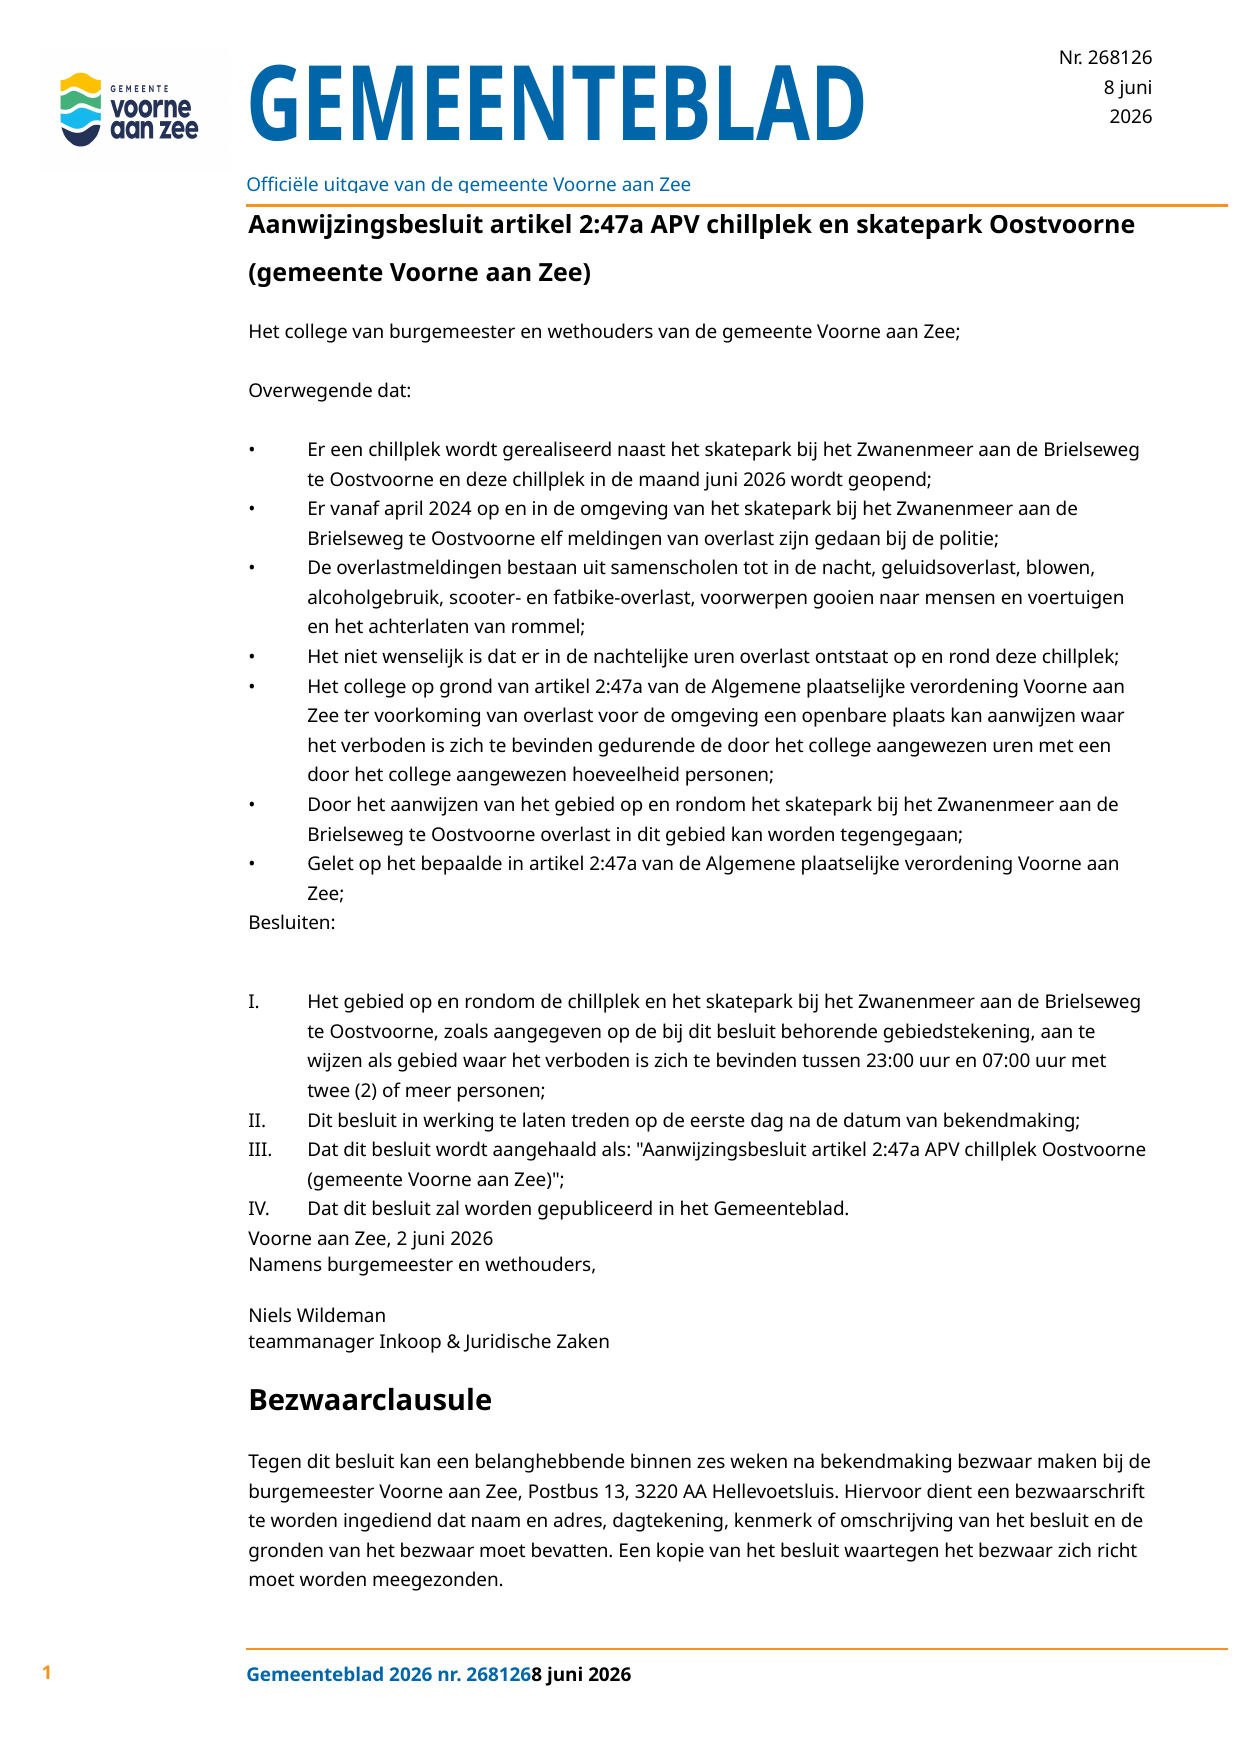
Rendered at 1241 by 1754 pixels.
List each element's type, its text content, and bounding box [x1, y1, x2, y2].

text Bezwaarclausule [248, 1379, 1152, 1419]
text Aanwijzingsbesluit artikel 2:47a APV chillplek en skatepark Oostvoorne (gemeente Voorne aan Zee) [248, 207, 1152, 288]
text Niels Wildeman [248, 1302, 1152, 1328]
list Het gebied op en rondom de chillplek en het skatepark bij het Zwanenmeer aan de Brielseweg te Oostvoorne, zoals aangegeven op de bij dit besluit behorende gebiedstekening, aan te wijzen als gebied waar het verboden is zich te bevinden tussen 23:00 uur en 07:00 uur met twee (2) of meer personen; [248, 988, 1152, 1103]
text Namens burgemeester en wethouders, [248, 1251, 1152, 1277]
list Er een chillplek wordt gerealiseerd naast het skatepark bij het Zwanenmeer aan de Brielseweg te Oostvoorne en deze chillplek in de maand juni 2026 wordt geopend; [248, 436, 1152, 492]
text Voorne aan Zee, 2 juni 2026 [248, 1225, 1152, 1251]
text Tegen dit besluit kan een belanghebbende binnen zes weken na bekendmaking bezwaar maken bij de burgemeester Voorne aan Zee, Postbus 13, 3220 AA Hellevoetsluis. Hiervoor dient een bezwaarschrift te worden ingediend dat naam en adres, dagtekening, kenmerk of omschrijving van het besluit en de gronden van het bezwaar moet bevatten. Een kopie van het besluit waartegen het bezwaar zich richt moet worden meegezonden. [248, 1448, 1152, 1592]
list Dat dit besluit zal worden gepubliceerd in het Gemeenteblad. [248, 1196, 1152, 1221]
list Dat dit besluit wordt aangehaald als: "Aanwijzingsbesluit artikel 2:47a APV chillplek Oostvoorne (gemeente Voorne aan Zee)"; [248, 1136, 1152, 1192]
list Gelet op het bepaalde in artikel 2:47a van de Algemene plaatselijke verordening Voorne aan Zee; [248, 850, 1152, 906]
list Door het aanwijzen van het gebied op en rondom het skatepark bij het Zwanenmeer aan de Brielseweg te Oostvoorne overlast in dit gebied kan worden tegengegaan; [248, 791, 1152, 847]
text teammanager Inkoop & Juridische Zaken [248, 1328, 1152, 1354]
list Dit besluit in werking te laten treden op de eerste dag na de datum van bekendmaking; [248, 1107, 1152, 1132]
picture [41, 47, 231, 172]
text Overwegende dat: [248, 377, 1152, 403]
list De overlastmeldingen bestaan uit samenscholen tot in de nacht, geluidsoverlast, blowen, alcoholgebruik, scooter- en fatbike-overlast, voorwerpen gooien naar mensen en voertuigen en het achterlaten van rommel; [248, 554, 1152, 639]
text Het college van burgemeester en wethouders van de gemeente Voorne aan Zee; [248, 318, 1152, 344]
text Besluiten: [248, 909, 1152, 935]
list Er vanaf april 2024 op en in de omgeving van het skatepark bij het Zwanenmeer aan de Brielseweg te Oostvoorne elf meldingen van overlast zijn gedaan bij de politie; [248, 495, 1152, 551]
list Het niet wenselijk is dat er in de nachtelijke uren overlast ontstaat op en rond deze chillplek; [248, 643, 1152, 669]
list Het college op grond van artikel 2:47a van de Algemene plaatselijke verordening Voorne aan Zee ter voorkoming van overlast voor de omgeving een openbare plaats kan aanwijzen waar het verboden is zich te bevinden gedurende de door het college aangewezen uren met een door het college aangewezen hoeveelheid personen; [248, 673, 1152, 787]
